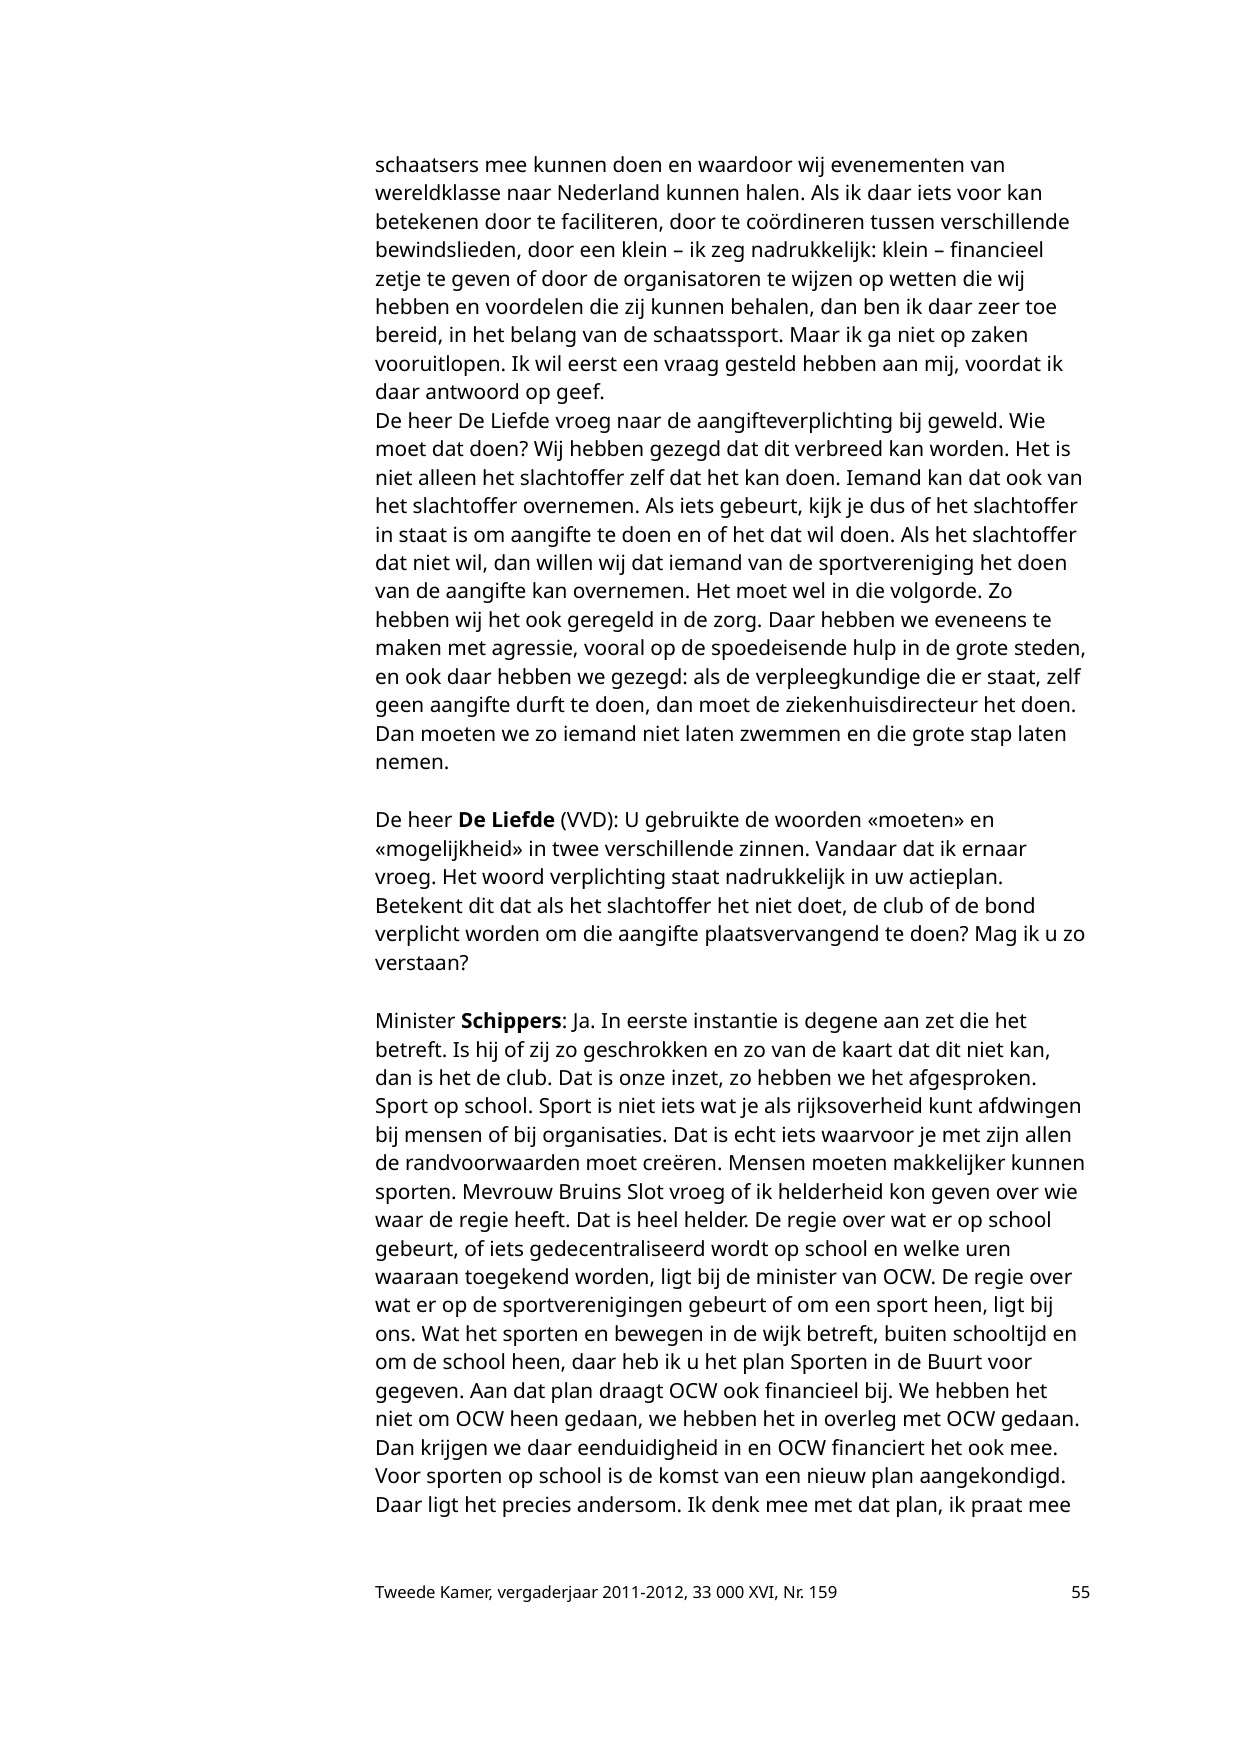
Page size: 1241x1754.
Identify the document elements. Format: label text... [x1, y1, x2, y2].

text Minister Schippers: Ja. In eerste instantie is degene aan zet die het betreft. Is hij of zij zo geschrokken en zo van de kaart dat dit niet kan, dan is het de club. Dat is onze inzet, zo hebben we het afgesproken. [375, 1006, 1090, 1092]
text Sport op school. Sport is niet iets wat je als rijksoverheid kunt afdwingen bij mensen of bij organisaties. Dat is echt iets waarvoor je met zijn allen de randvoorwaarden moet creëren. Mensen moeten makkelijker kunnen sporten. Mevrouw Bruins Slot vroeg of ik helderheid kon geven over wie waar de regie heeft. Dat is heel helder. De regie over wat er op school gebeurt, of iets gedecentraliseerd wordt op school en welke uren waaraan toegekend worden, ligt bij de minister van OCW. De regie over wat er op de sportverenigingen gebeurt of om een sport heen, ligt bij ons. Wat het sporten en bewegen in de wijk betreft, buiten schooltijd en om de school heen, daar heb ik u het plan Sporten in de Buurt voor gegeven. Aan dat plan draagt OCW ook financieel bij. We hebben het niet om OCW heen gedaan, we hebben het in overleg met OCW gedaan. Dan krijgen we daar eenduidigheid in en OCW financiert het ook mee. Voor sporten op school is de komst van een nieuw plan aangekondigd. Daar ligt het precies andersom. Ik denk mee met dat plan, ik praat mee [375, 1092, 1090, 1518]
text schaatsers mee kunnen doen en waardoor wij evenementen van wereldklasse naar Nederland kunnen halen. Als ik daar iets voor kan betekenen door te faciliteren, door te coördineren tussen verschillende bewindslieden, door een klein – ik zeg nadrukkelijk: klein – financieel zetje te geven of door de organisatoren te wijzen op wetten die wij hebben en voordelen die zij kunnen behalen, dan ben ik daar zeer toe bereid, in het belang van de schaatssport. Maar ik ga niet op zaken vooruitlopen. Ik wil eerst een vraag gesteld hebben aan mij, voordat ik daar antwoord op geef. [375, 150, 1090, 406]
text De heer De Liefde vroeg naar de aangifteverplichting bij geweld. Wie moet dat doen? Wij hebben gezegd dat dit verbreed kan worden. Het is niet alleen het slachtoffer zelf dat het kan doen. Iemand kan dat ook van het slachtoffer overnemen. Als iets gebeurt, kijk je dus of het slachtoffer in staat is om aangifte te doen en of het dat wil doen. Als het slachtoffer dat niet wil, dan willen wij dat iemand van de sportvereniging het doen van de aangifte kan overnemen. Het moet wel in die volgorde. Zo hebben wij het ook geregeld in de zorg. Daar hebben we eveneens te maken met agressie, vooral op de spoedeisende hulp in de grote steden, en ook daar hebben we gezegd: als de verpleegkundige die er staat, zelf geen aangifte durft te doen, dan moet de ziekenhuisdirecteur het doen. Dan moeten we zo iemand niet laten zwemmen en die grote stap laten nemen. [375, 406, 1090, 776]
text De heer De Liefde (VVD): U gebruikte de woorden «moeten» en «mogelijkheid» in twee verschillende zinnen. Vandaar dat ik ernaar vroeg. Het woord verplichting staat nadrukkelijk in uw actieplan. Betekent dit dat als het slachtoffer het niet doet, de club of de bond verplicht worden om die aangifte plaatsvervangend te doen? Mag ik u zo verstaan? [375, 806, 1090, 976]
